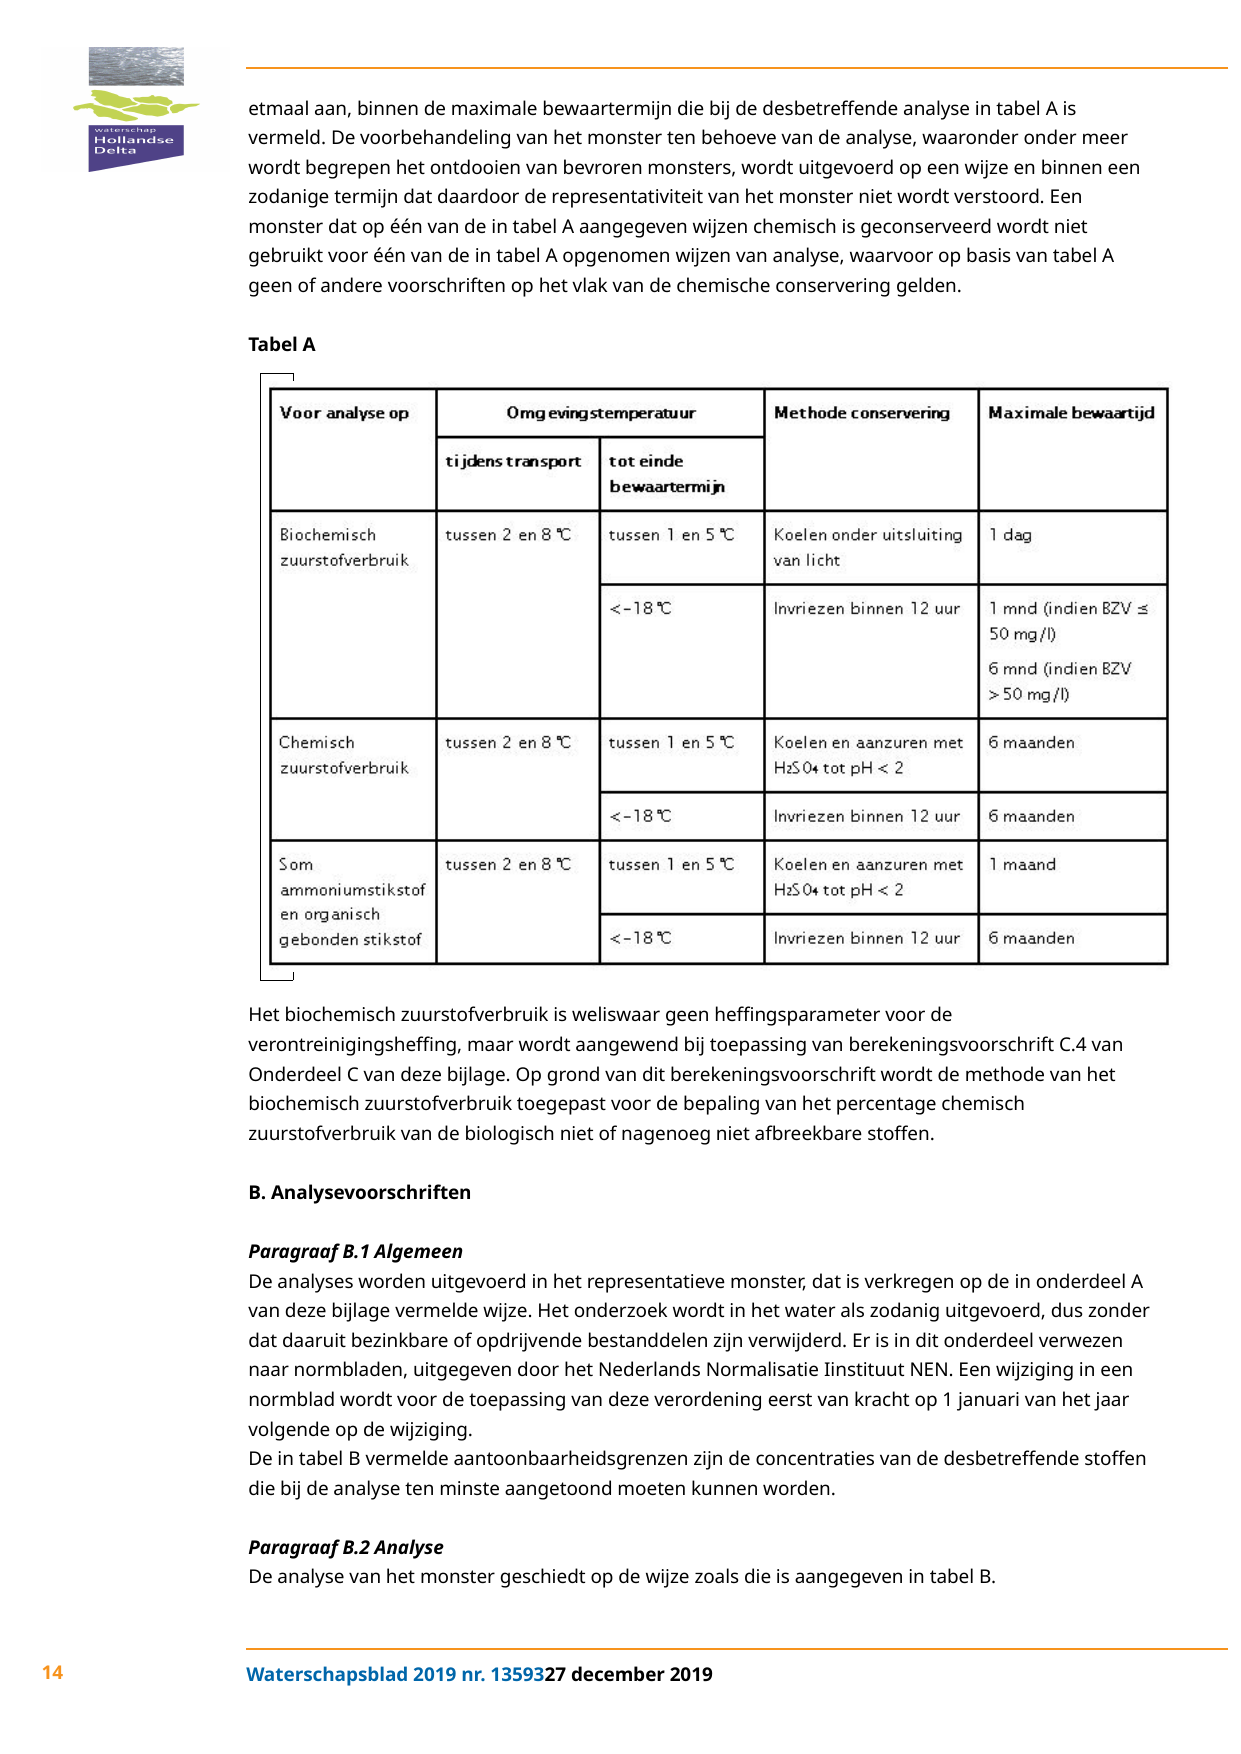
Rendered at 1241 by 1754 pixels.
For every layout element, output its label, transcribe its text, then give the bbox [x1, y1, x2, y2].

picture [41, 47, 231, 172]
text De in tabel B vermelde aantoonbaarheidsgrenzen zijn de concentraties van de desbetreffende stoffen die bij de analyse ten minste aangetoond moeten kunnen worden. [248, 1445, 1152, 1501]
text De analyses worden uitgevoerd in het representatieve monster, dat is verkregen op de in onderdeel A van deze bijlage vermelde wijze. Het onderzoek wordt in het water als zodanig uitgevoerd, dus zonder dat daaruit bezinkbare of opdrijvende bestanddelen zijn verwijderd. Er is in dit onderdeel verwezen naar normbladen, uitgegeven door het Nederlands Normalisatie ­Iinstituut NEN. Een wijziging in een normblad wordt voor de toepassing van deze verordening eerst van kracht op 1 januari van het jaar volgende op de wijziging. [248, 1268, 1152, 1441]
text De analyse van het monster geschiedt op de wijze zoals die is aangegeven in tabel B. [248, 1564, 1152, 1589]
text etmaal aan, binnen de maximale bewaartermijn die bij de desbetreffende analyse in tabel A is vermeld. De voorbehandeling van het monster ten behoeve van de analyse, waaronder onder meer wordt begrepen het ontdooien van bevroren monsters, wordt uitgevoerd op een wijze en binnen een zodanige termijn dat daardoor de representativiteit van het monster niet wordt verstoord. Een monster dat op één van de in tabel A aangegeven wijzen chemisch is geconserveerd wordt niet gebruikt voor één van de in tabel A opgenomen wijzen van analyse, waarvoor op basis van tabel A geen of andere voorschriften op het vlak van de chemische conservering gelden. [248, 95, 1152, 298]
text Het biochemisch zuurstofverbruik is weliswaar geen heffingsparameter voor de verontreinigingsheffing, maar wordt aangewend bij toepassing van berekeningsvoorschrift C.4 van Onderdeel C van deze bijlage. Op grond van dit berekeningsvoorschrift wordt de methode van het biochemisch zuurstofverbruik toegepast voor de bepaling van het percentage chemisch zuurstofverbruik van de biologisch niet of nagenoeg niet afbreekbare stoffen. [248, 1002, 1152, 1146]
text B. Analysevoorschriften [248, 1179, 1152, 1205]
text Paragraaf B.2 Analyse [248, 1534, 1152, 1560]
picture [268, 381, 1173, 972]
text Tabel A [248, 331, 1152, 357]
text Paragraaf B.1 Algemeen [248, 1238, 1152, 1264]
